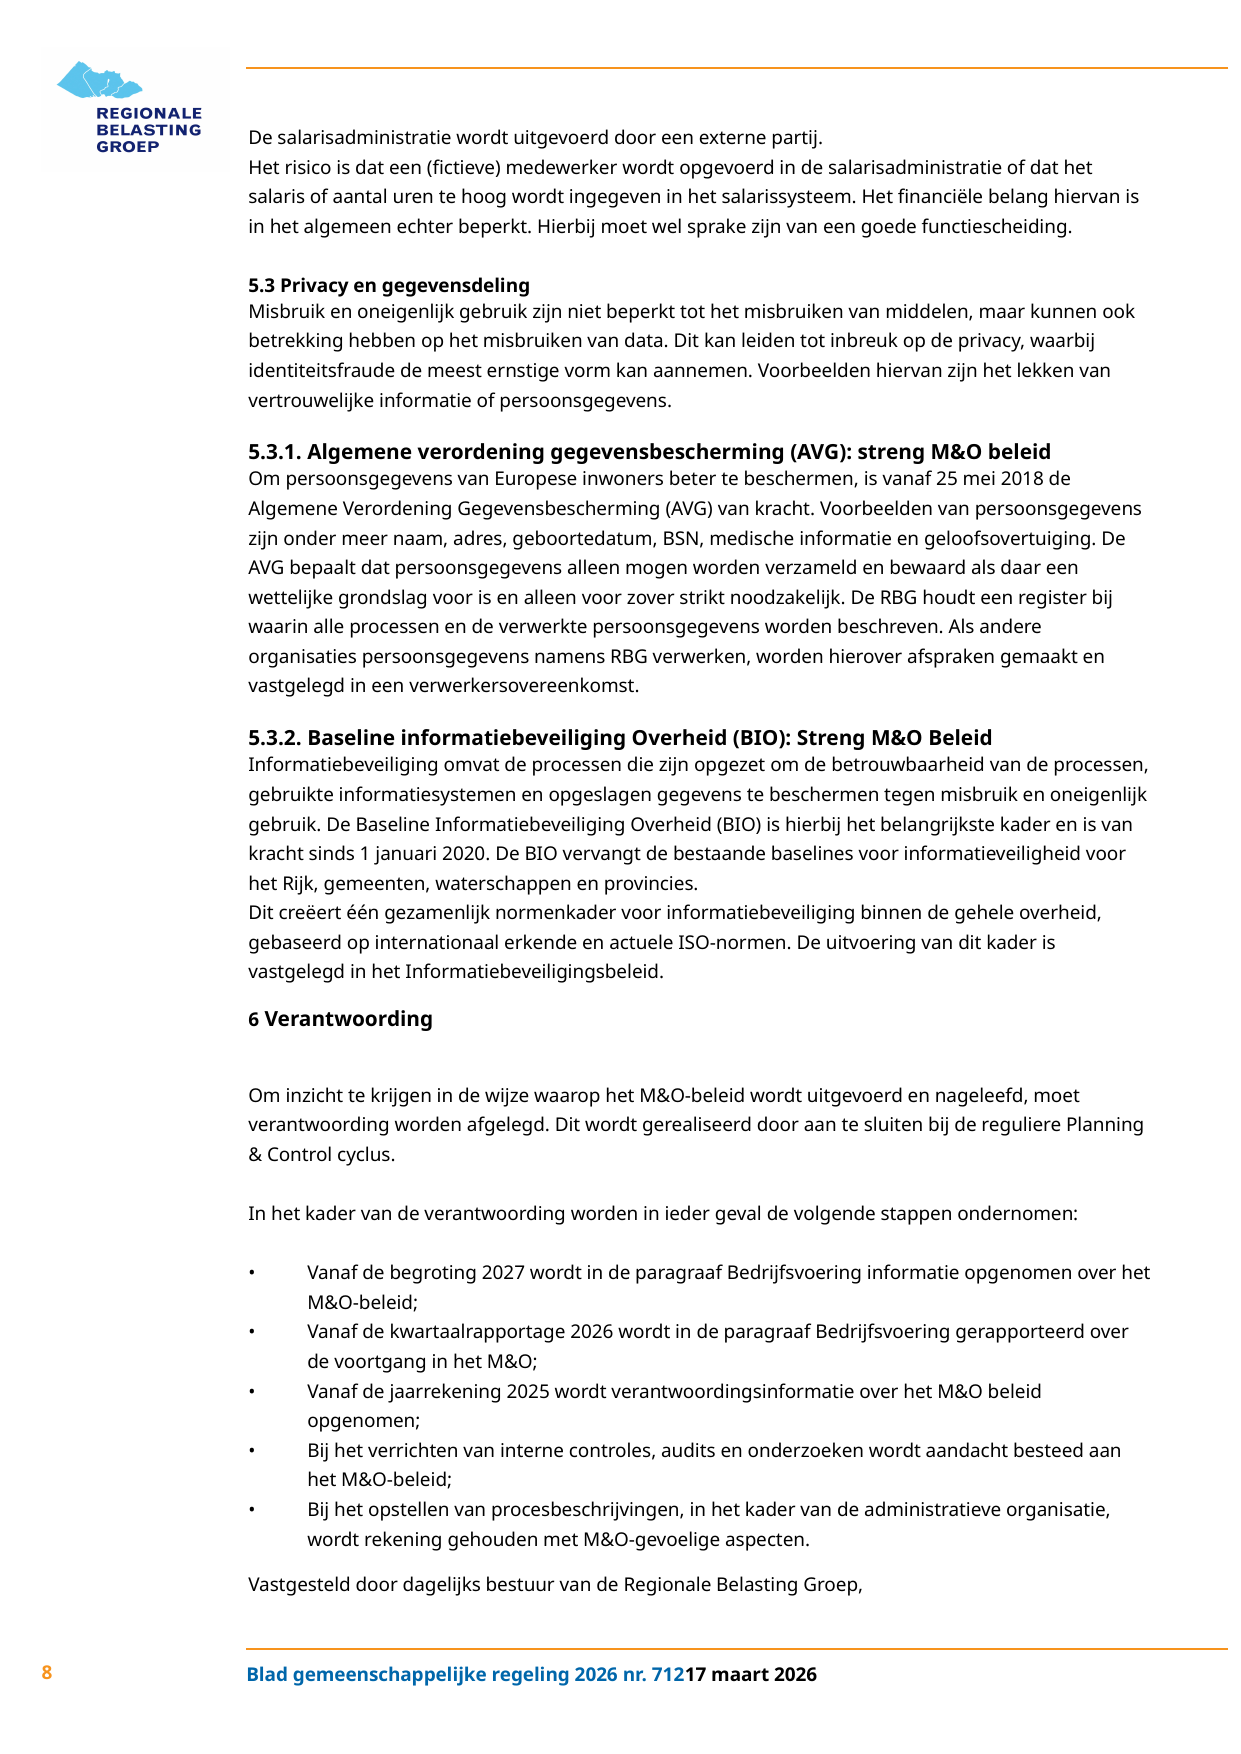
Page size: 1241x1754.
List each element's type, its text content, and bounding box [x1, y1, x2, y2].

list Vanaf de jaarrekening 2025 wordt verantwoordingsinformatie over het M&O beleid opgenomen; [248, 1378, 1152, 1433]
text Dit creëert één gezamenlijk normenkader voor informatiebeveiliging binnen de gehele overheid, gebaseerd op internationaal erkende en actuele ISO-normen. De uitvoering van dit kader is vastgelegd in het Informatiebeveiligingsbeleid. [248, 899, 1152, 984]
list Bij het opstellen van procesbeschrijvingen, in het kader van de administratieve organisatie, wordt rekening gehouden met M&O-gevoelige aspecten. [248, 1496, 1152, 1551]
text Om persoonsgegevens van Europese inwoners beter te beschermen, is vanaf 25 mei 2018 de Algemene Verordening Gegevensbescherming (AVG) van kracht. Voorbeelden van persoonsgegevens zijn onder meer naam, adres, geboortedatum, BSN, medische informatie en geloofsovertuiging. De AVG bepaalt dat persoonsgegevens alleen mogen worden verzameld en bewaard als daar een wettelijke grondslag voor is en alleen voor zover strikt noodzakelijk. De RBG houdt een register bij waarin alle processen en de verwerkte persoonsgegevens worden beschreven. Als andere organisaties persoonsgegevens namens RBG verwerken, worden hierover afspraken gemaakt en vastgelegd in een verwerkersovereenkomst. [248, 466, 1152, 698]
text 6 Verantwoording [248, 1004, 1152, 1033]
list Bij het verrichten van interne controles, audits en onderzoeken wordt aandacht besteed aan het M&O-beleid; [248, 1437, 1152, 1492]
text Vastgesteld door dagelijks bestuur van de Regionale Belasting Groep, [248, 1571, 1152, 1597]
list Vanaf de kwartaalrapportage 2026 wordt in de paragraaf Bedrijfsvoering gerapporteerd over de voortgang in het M&O; [248, 1319, 1152, 1374]
text De salarisadministratie wordt uitgevoerd door een externe partij. [248, 124, 1152, 150]
text Om inzicht te krijgen in de wijze waarop het M&O-beleid wordt uitgevoerd en nageleefd, moet verantwoording worden afgelegd. Dit wordt gerealiseerd door aan te sluiten bij de reguliere Planning & Control cyclus. [248, 1082, 1152, 1167]
text 5.3.2. Baseline informatiebeveiliging Overheid (BIO): Streng M&O Beleid [248, 723, 1152, 752]
text 5.3.1. Algemene verordening gegevensbescherming (AVG): streng M&O beleid [248, 437, 1152, 466]
text Het risico is dat een (fictieve) medewerker wordt opgevoerd in de salarisadministratie of dat het salaris of aantal uren te hoog wordt ingegeven in het salarissysteem. Het financiële belang hiervan is in het algemeen echter beperkt. Hierbij moet wel sprake zijn van een goede functiescheiding. [248, 154, 1152, 239]
list Vanaf de begroting 2027 wordt in de paragraaf Bedrijfsvoering informatie opgenomen over het M&O-beleid; [248, 1259, 1152, 1315]
picture [41, 47, 231, 172]
text 5.3 Privacy en gegevensdeling [248, 272, 1152, 298]
text Informatiebeveiliging omvat de processen die zijn opgezet om de betrouwbaarheid van de processen, gebruikte informatiesystemen en opgeslagen gegevens te beschermen tegen misbruik en oneigenlijk gebruik. De Baseline Informatiebeveiliging Overheid (BIO) is hierbij het belangrijkste kader en is van kracht sinds 1 januari 2020. De BIO vervangt de bestaande baselines voor informatieveiligheid voor het Rijk, gemeenten, waterschappen en provincies. [248, 752, 1152, 896]
text Misbruik en oneigenlijk gebruik zijn niet beperkt tot het misbruiken van middelen, maar kunnen ook betrekking hebben op het misbruiken van data. Dit kan leiden tot inbreuk op de privacy, waarbij identiteitsfraude de meest ernstige vorm kan aannemen. Voorbeelden hiervan zijn het lekken van vertrouwelijke informatie of persoonsgegevens. [248, 298, 1152, 412]
text In het kader van de verantwoording worden in ieder geval de volgende stappen ondernomen: [248, 1200, 1152, 1226]
